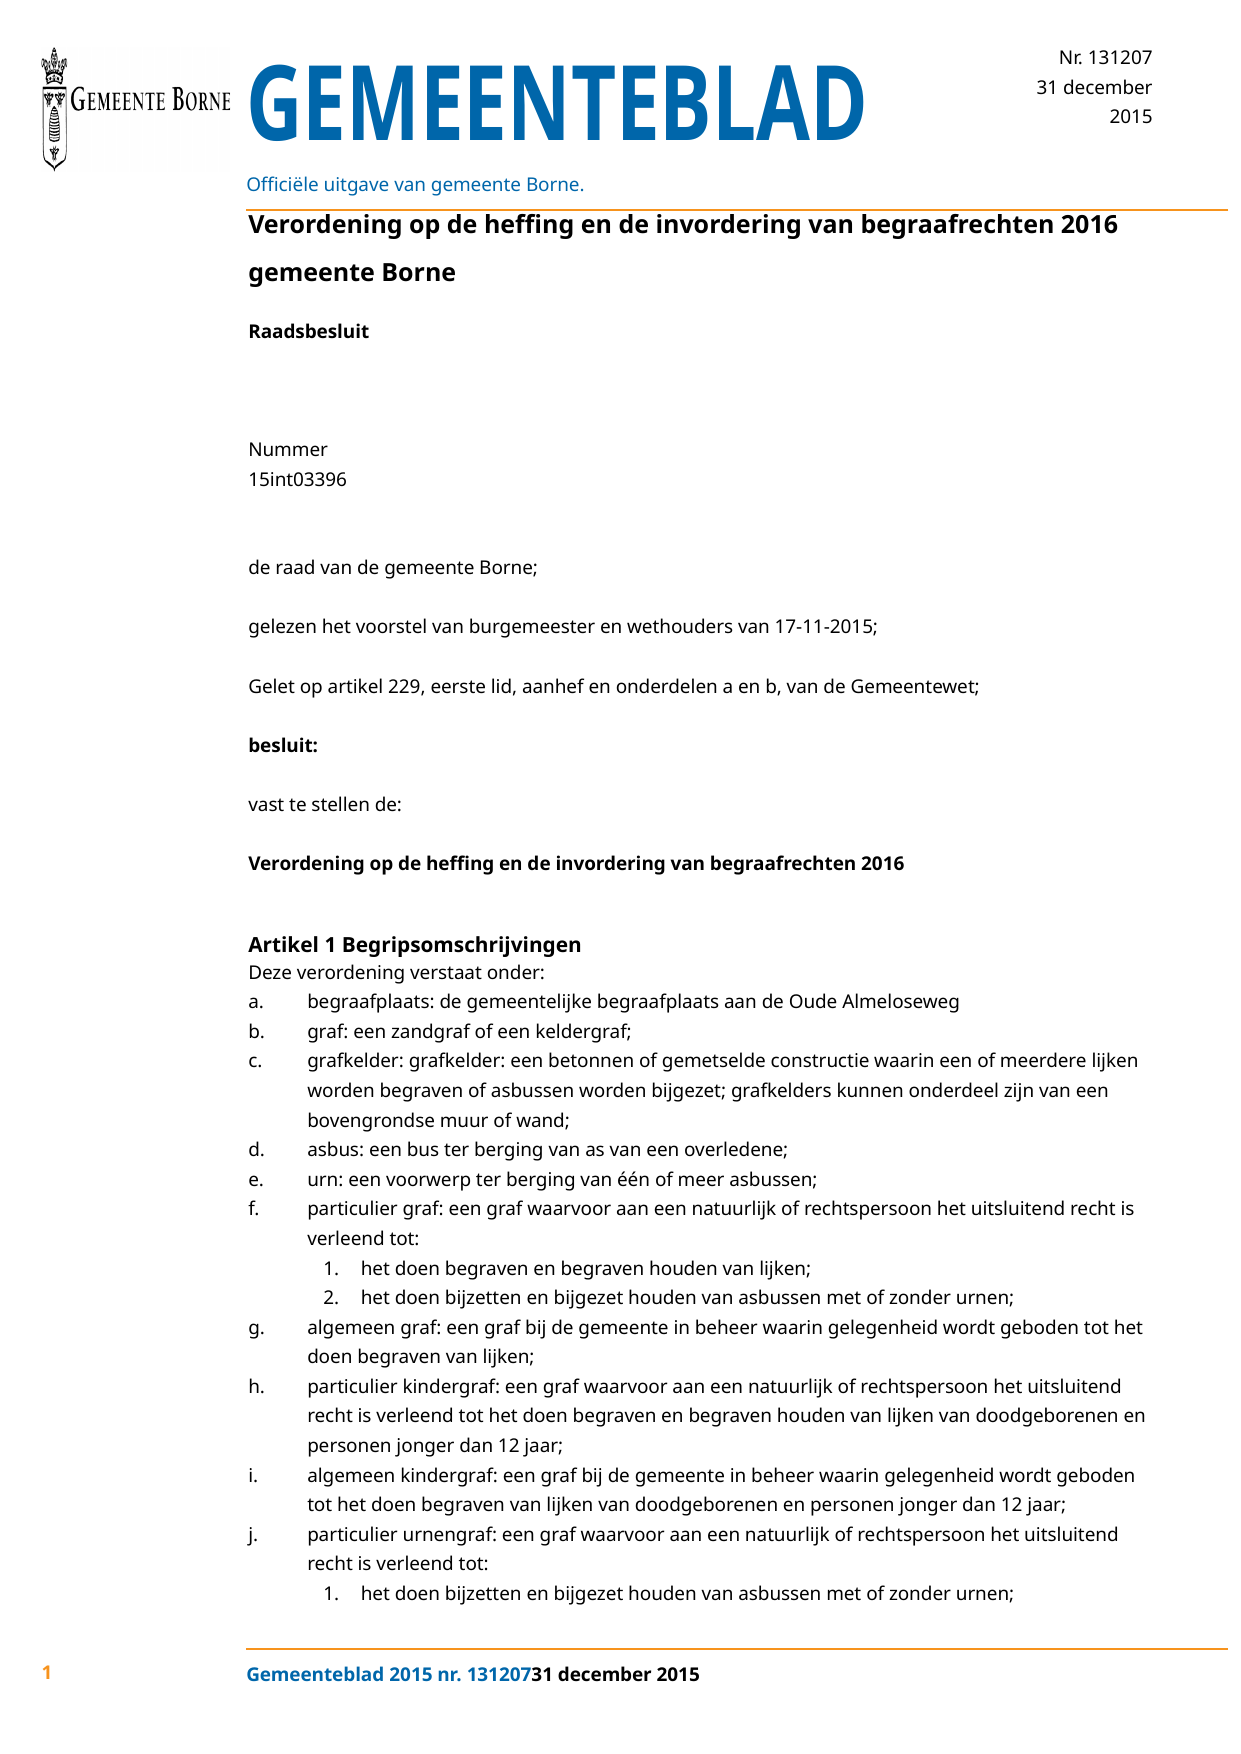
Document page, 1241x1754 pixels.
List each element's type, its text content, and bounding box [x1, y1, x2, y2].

list grafkelder: grafkelder: een betonnen of gemetselde constructie waarin een of meerdere lijken worden begraven of asbussen worden bijgezet; grafkelders kunnen onderdeel zijn van een bovengrondse muur of wand; [248, 1048, 1152, 1132]
list urn: een voorwerp ter berging van één of meer asbussen; [248, 1166, 1152, 1192]
list het doen bijzetten en bijgezet houden van asbussen met of zonder urnen; [323, 1284, 1152, 1310]
list begraafplaats: de gemeentelijke begraafplaats aan de Oude Almeloseweg [248, 988, 1152, 1014]
picture [41, 47, 231, 172]
text besluit: [248, 732, 1152, 758]
list het doen bijzetten en bijgezet houden van asbussen met of zonder urnen; [323, 1580, 1152, 1606]
list asbus: een bus ter berging van as van een overledene; [248, 1136, 1152, 1162]
list particulier graf: een graf waarvoor aan een natuurlijk of rechtspersoon het uitsluitend recht is verleend tot: [248, 1196, 1152, 1251]
text Artikel 1 Begripsomschrijvingen [248, 930, 1152, 959]
text Raadsbesluit [248, 318, 1152, 344]
list algemeen kindergraf: een graf bij de gemeente in beheer waarin gelegenheid wordt geboden tot het doen begraven van lijken van doodgeborenen en personen jonger dan 12 jaar; [248, 1462, 1152, 1517]
list particulier urnengraf: een graf waarvoor aan een natuurlijk of rechtspersoon het uitsluitend recht is verleend tot: [248, 1521, 1152, 1576]
text 15int03396 [248, 466, 1152, 492]
list particulier kindergraf: een graf waarvoor aan een natuurlijk of rechtspersoon het uitsluitend recht is verleend tot het doen begraven en begraven houden van lijken van doodgeborenen en personen jonger dan 12 jaar; [248, 1373, 1152, 1458]
text gelezen het voorstel van burgemeester en wethouders van 17-11-2015; [248, 614, 1152, 639]
text Gelet op artikel 229, eerste lid, aanhef en onderdelen a en b, van de Gemeentewet; [248, 673, 1152, 699]
list het doen begraven en begraven houden van lijken; [323, 1255, 1152, 1280]
text Verordening op de heffing en de invordering van begraafrechten 2016 gemeente Borne [248, 211, 1152, 288]
text Deze verordening verstaat onder: [248, 959, 1152, 984]
list graf: een zandgraf of een keldergraf; [248, 1018, 1152, 1044]
list algemeen graf: een graf bij de gemeente in beheer waarin gelegenheid wordt geboden tot het doen begraven van lijken; [248, 1314, 1152, 1369]
text Nummer [248, 436, 1152, 462]
text de raad van de gemeente Borne; [248, 554, 1152, 580]
text vast te stellen de: [248, 791, 1152, 817]
text Verordening op de heffing en de invordering van begraafrechten 2016 [248, 850, 1152, 876]
